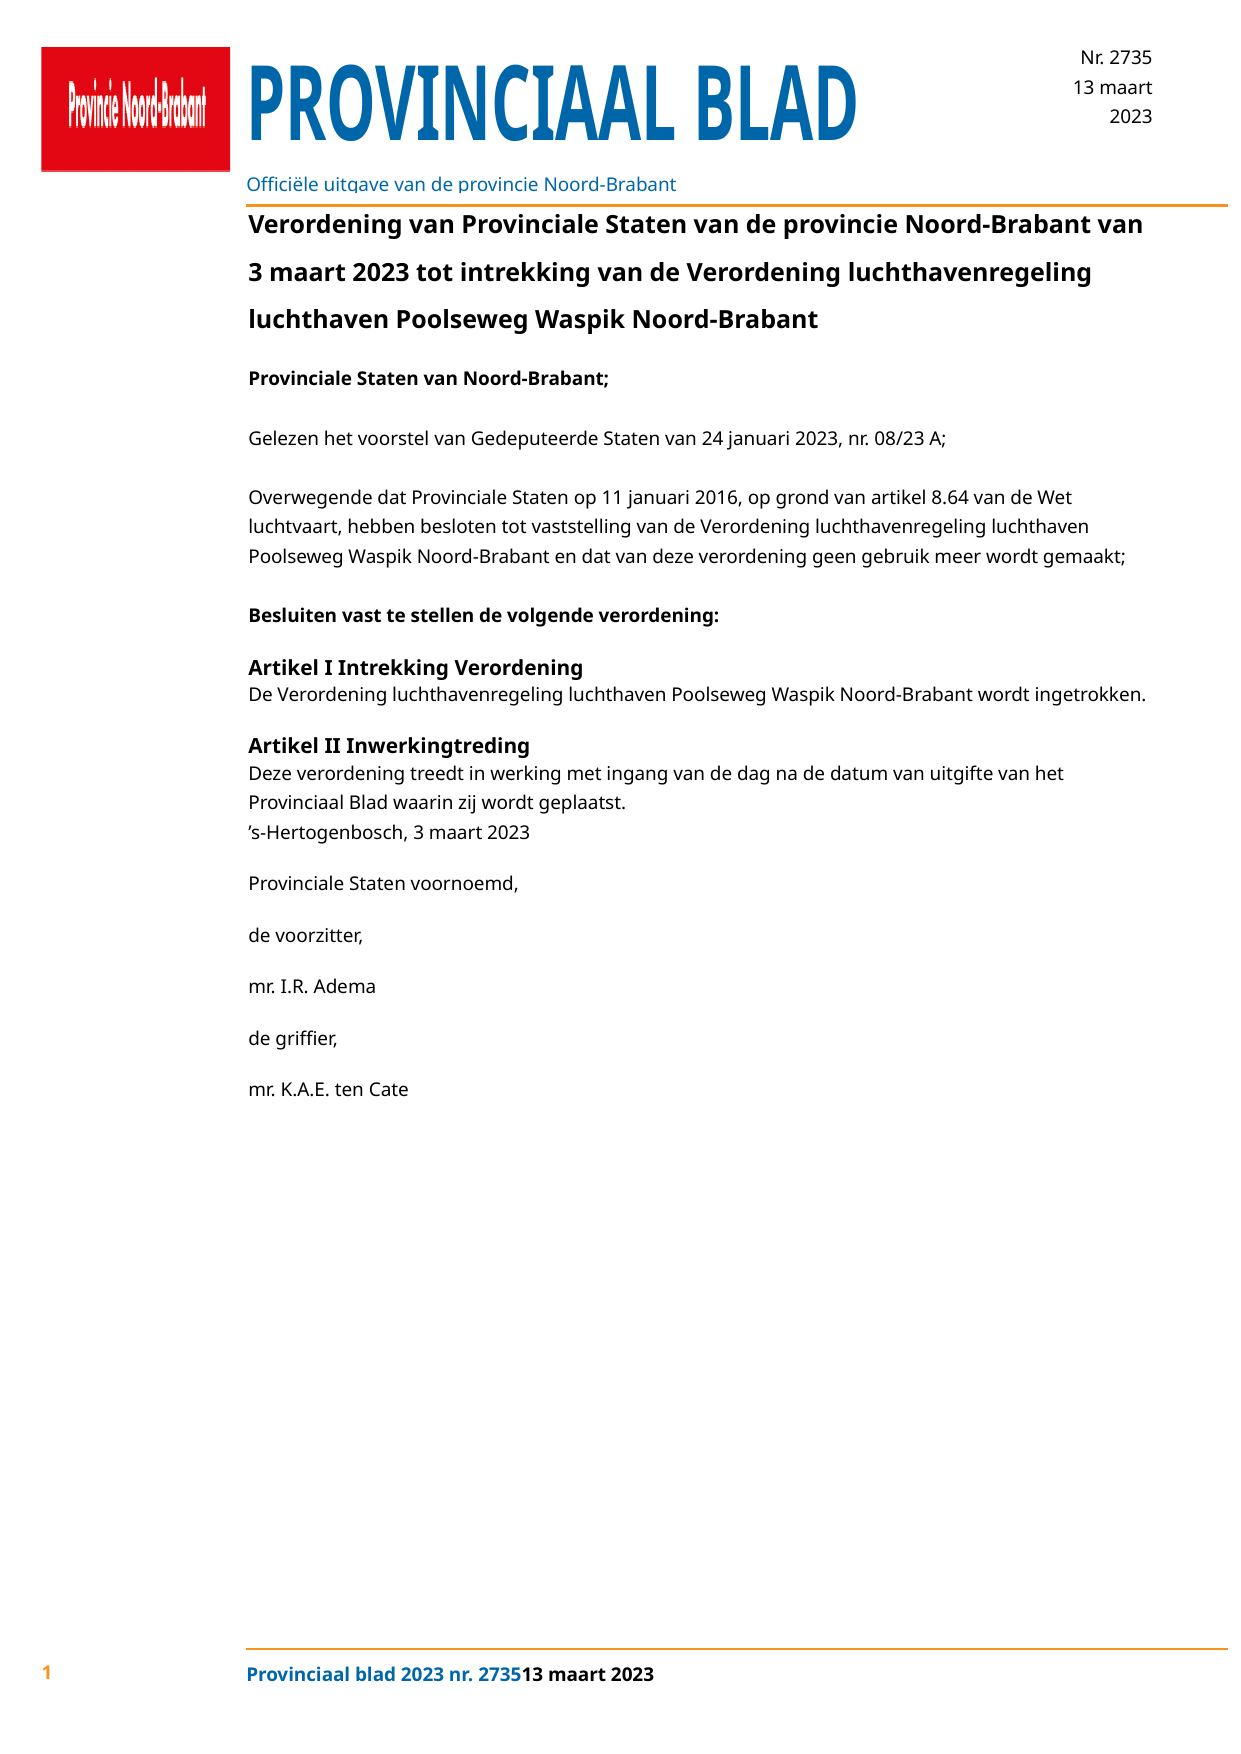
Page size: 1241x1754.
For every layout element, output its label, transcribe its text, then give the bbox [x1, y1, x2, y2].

text De Verordening luchthavenregeling luchthaven Poolseweg Waspik Noord-Brabant wordt ingetrokken. [248, 681, 1152, 707]
text Overwegende dat Provinciale Staten op 11 januari 2016, op grond van artikel 8.64 van de Wet luchtvaart, hebben besloten tot vaststelling van de Verordening luchthavenregeling luchthaven Poolseweg Waspik Noord-Brabant en dat van deze verordening geen gebruik meer wordt gemaakt; [248, 484, 1152, 569]
text Artikel I Intrekking Verordening [248, 653, 1152, 681]
text de voorzitter, [248, 922, 1152, 948]
text Deze verordening treedt in werking met ingang van de dag na de datum van uitgifte van het Provinciaal Blad waarin zij wordt geplaatst. [248, 760, 1152, 815]
text ’s-Hertogenbosch, 3 maart 2023 [248, 819, 1152, 845]
text Artikel II Inwerkingtreding [248, 731, 1152, 760]
text Gelezen het voorstel van Gedeputeerde Staten van 24 januari 2023, nr. 08/23 A; [248, 425, 1152, 450]
text mr. K.A.E. ten Cate [248, 1076, 1152, 1102]
text Besluiten vast te stellen de volgende verordening: [248, 602, 1152, 628]
text Provinciale Staten voornoemd, [248, 871, 1152, 896]
text mr. I.R. Adema [248, 973, 1152, 999]
text Verordening van Provinciale Staten van de provincie Noord-Brabant van 3 maart 2023 tot intrekking van de Verordening luchthavenregeling luchthaven Poolseweg Waspik Noord-Brabant [248, 207, 1152, 336]
text de griffier, [248, 1025, 1152, 1051]
picture [41, 47, 231, 172]
text Provinciale Staten van Noord-Brabant; [248, 366, 1152, 391]
